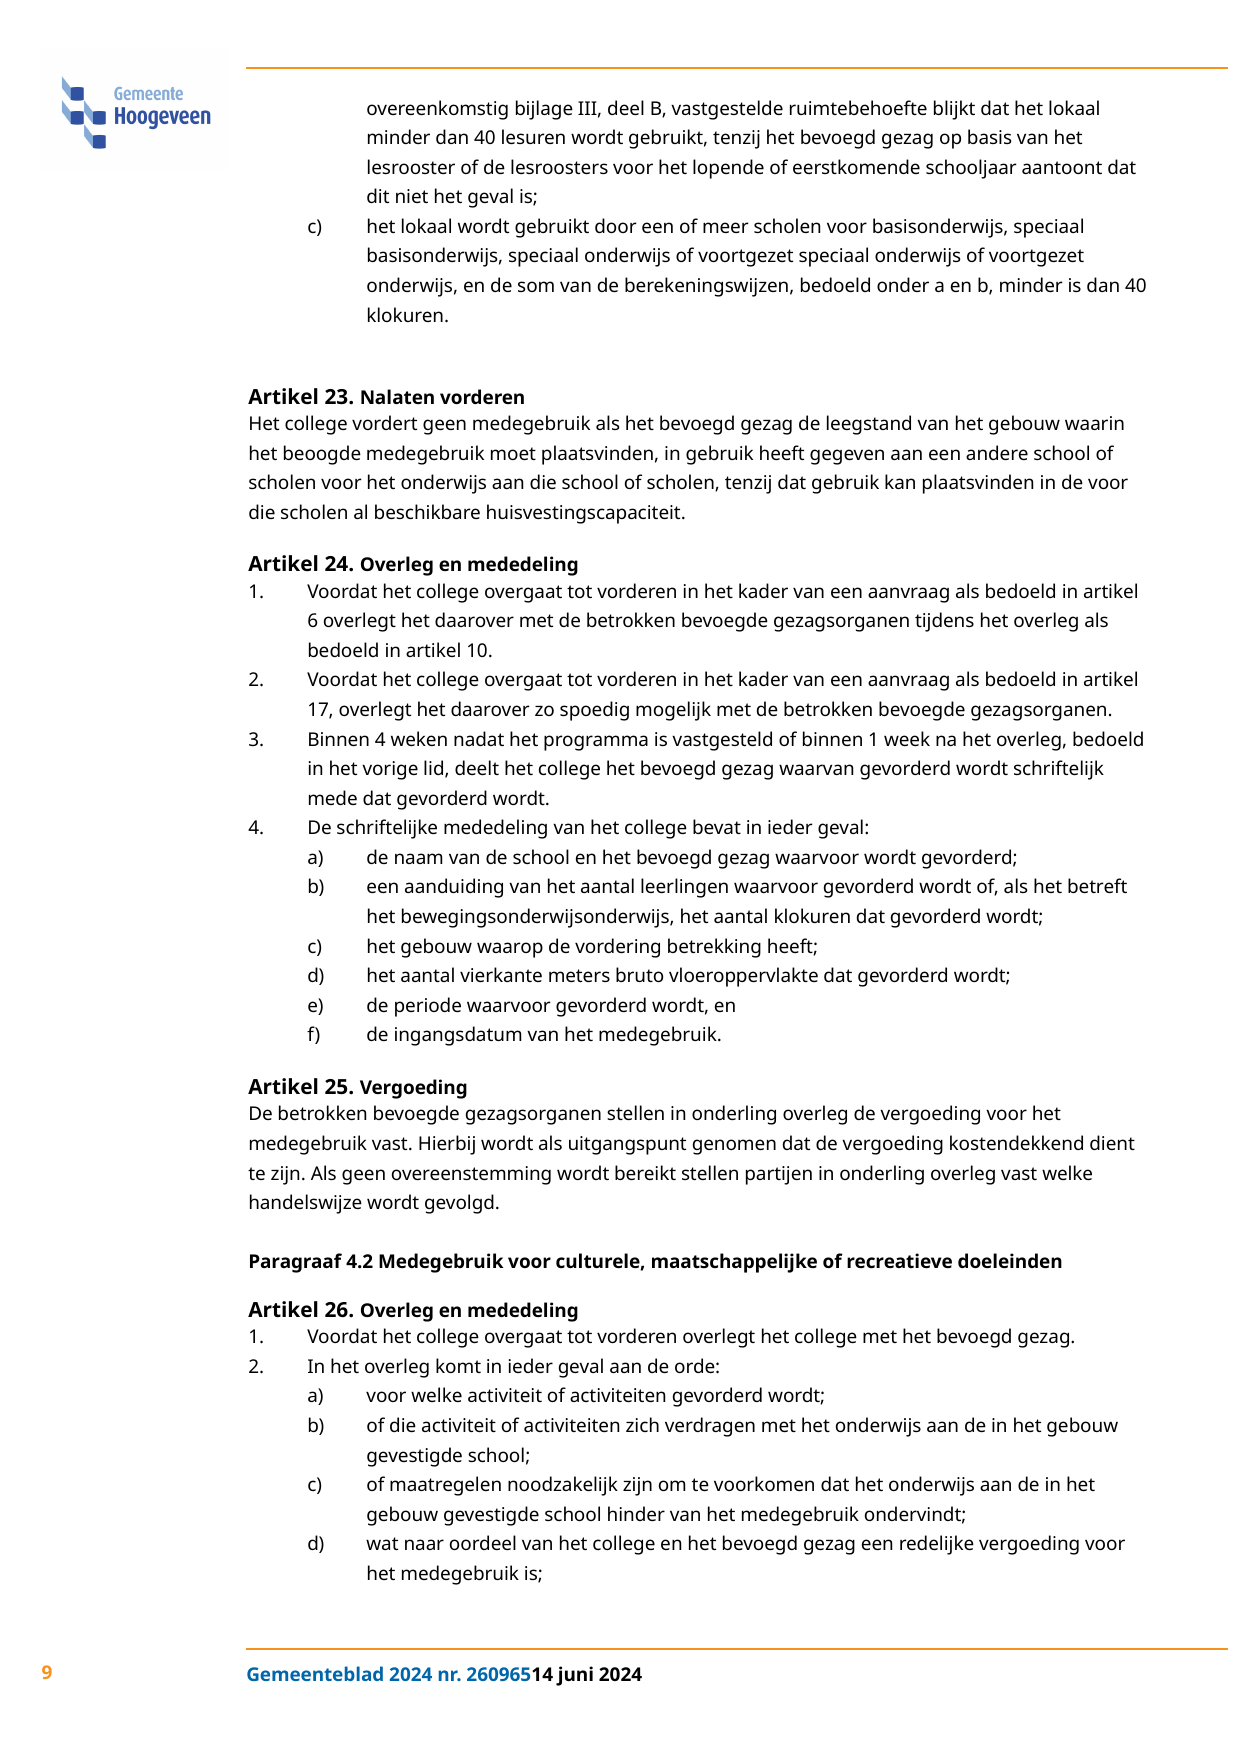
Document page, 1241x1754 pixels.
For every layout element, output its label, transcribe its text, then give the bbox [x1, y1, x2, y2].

text Artikel 26. Overleg en mededeling [248, 1295, 1152, 1323]
list De schriftelijke mededeling van het college bevat in ieder geval: [248, 814, 1152, 840]
list het lokaal wordt gebruikt door een of meer scholen voor basisonderwijs, speciaal basisonderwijs, speciaal onderwijs of voortgezet speciaal onderwijs of voortgezet onderwijs, en de som van de berekeningswijzen, bedoeld onder a en b, minder is dan 40 klokuren. [307, 213, 1152, 328]
list het aantal vierkante meters bruto vloeroppervlakte dat gevorderd wordt; [307, 962, 1152, 988]
list de periode waarvoor gevorderd wordt, en [307, 992, 1152, 1018]
list Voordat het college overgaat tot vorderen overlegt het college met het bevoegd gezag. [248, 1323, 1152, 1349]
list een aanduiding van het aantal leerlingen waarvoor gevorderd wordt of, als het betreft het bewegingsonderwijsonderwijs, het aantal klokuren dat gevorderd wordt; [307, 874, 1152, 929]
text Artikel 23. Nalaten vorderen [248, 382, 1152, 410]
list In het overleg komt in ieder geval aan de orde: [248, 1353, 1152, 1379]
list de naam van de school en het bevoegd gezag waarvoor wordt gevorderd; [307, 844, 1152, 870]
text Artikel 25. Vergoeding [248, 1072, 1152, 1101]
text Het college vordert geen medegebruik als het bevoegd gezag de leegstand van het gebouw waarin het beoogde medegebruik moet plaatsvinden, in gebruik heeft gegeven aan een andere school of scholen voor het onderwijs aan die school of scholen, tenzij dat gebruik kan plaatsvinden in de voor die scholen al beschikbare huisvestingscapaciteit. [248, 410, 1152, 525]
list overeenkomstig bijlage III, deel B, vastgestelde ruimtebehoefte blijkt dat het lokaal minder dan 40 lesuren wordt gebruikt, tenzij het bevoegd gezag op basis van het lesrooster of de lesroosters voor het lopende of eerstkomende schooljaar aantoont dat dit niet het geval is; [307, 95, 1152, 209]
picture [41, 47, 231, 172]
list het gebouw waarop de vordering betrekking heeft; [307, 933, 1152, 959]
list Binnen 4 weken nadat het programma is vastgesteld of binnen 1 week na het overleg, bedoeld in het vorige lid, deelt het college het bevoegd gezag waarvan gevorderd wordt schriftelijk mede dat gevorderd wordt. [248, 726, 1152, 811]
list Voordat het college overgaat tot vorderen in het kader van een aanvraag als bedoeld in artikel 6 overlegt het daarover met de betrokken bevoegde gezagsorganen tijdens het overleg als bedoeld in artikel 10. [248, 578, 1152, 663]
text De betrokken bevoegde gezagsorganen stellen in onderling overleg de vergoeding voor het medegebruik vast. Hierbij wordt als uitgangspunt genomen dat de vergoeding kostendekkend dient te zijn. Als geen overeenstemming wordt bereikt stellen partijen in onderling overleg vast welke handelswijze wordt gevolgd. [248, 1101, 1152, 1215]
list de ingangsdatum van het medegebruik. [307, 1022, 1152, 1047]
list voor welke activiteit of activiteiten gevorderd wordt; [307, 1383, 1152, 1408]
text Paragraaf 4.2 Medegebruik voor culturele, maatschappelijke of recreatieve doeleinden [248, 1248, 1152, 1274]
text Artikel 24. Overleg en mededeling [248, 549, 1152, 578]
list of die activiteit of activiteiten zich verdragen met het onderwijs aan de in het gebouw gevestigde school; [307, 1412, 1152, 1467]
list of maatregelen noodzakelijk zijn om te voorkomen dat het onderwijs aan de in het gebouw gevestigde school hinder van het medegebruik ondervindt; [307, 1471, 1152, 1527]
list wat naar oordeel van het college en het bevoegd gezag een redelijke vergoeding voor het medegebruik is; [307, 1531, 1152, 1586]
list Voordat het college overgaat tot vorderen in het kader van een aanvraag als bedoeld in artikel 17, overlegt het daarover zo spoedig mogelijk met de betrokken bevoegde gezagsorganen. [248, 667, 1152, 722]
